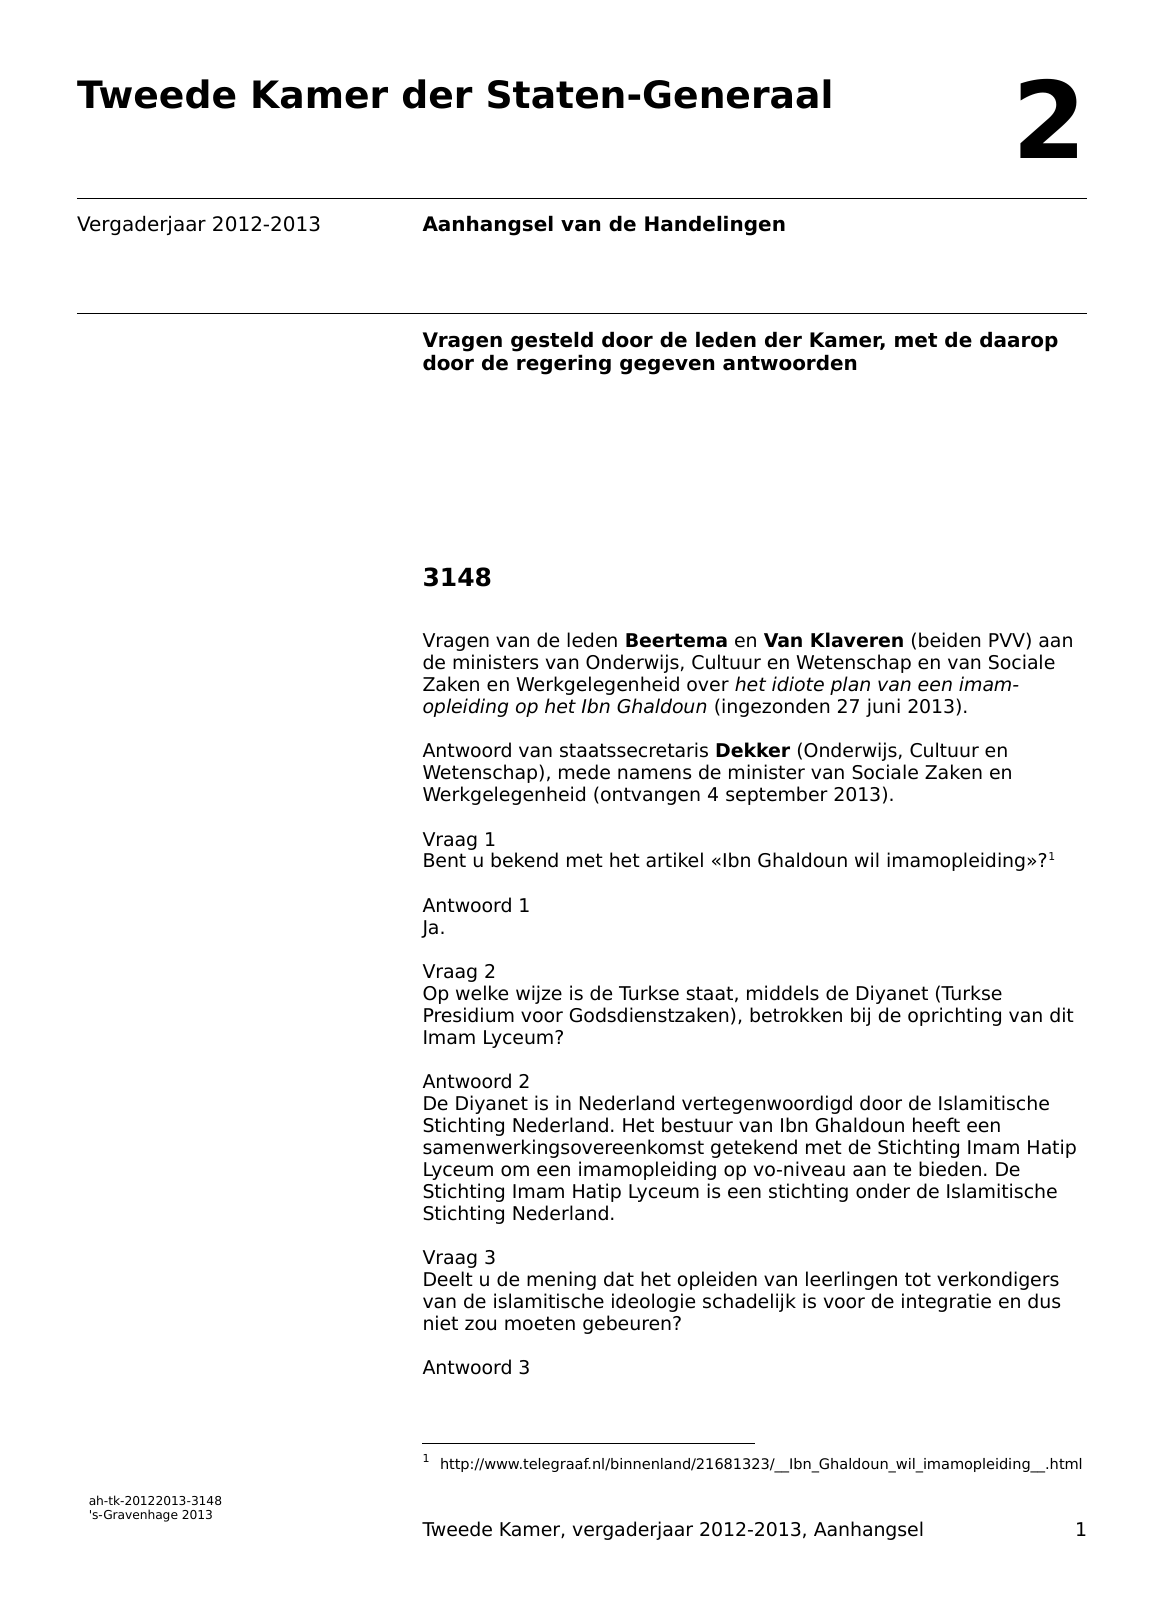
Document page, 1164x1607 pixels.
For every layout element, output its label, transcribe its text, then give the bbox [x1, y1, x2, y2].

table_cell [77, 314, 422, 375]
table_cell Aanhangsel van de Handelingen [422, 199, 1087, 313]
text Antwoord van staatssecretaris Dekker (Onderwijs, Cultuur en Wetenschap), mede namens de minister van Sociale Zaken en Werkgelegenheid (ontvangen 4 september 2013). [422, 740, 1087, 806]
text Vraag 1 [422, 828, 1087, 850]
text Bent u bekend met het artikel «Ibn Ghaldoun wil imamopleiding»? [422, 850, 1087, 872]
text Antwoord 3 [422, 1357, 1087, 1379]
text 's-Gravenhage 2013 [88, 1508, 323, 1522]
text De Diyanet is in Nederland vertegenwoordigd door de Islamitische Stichting Nederland. Het bestuur van Ibn Ghaldoun heeft een samenwerkingsovereenkomst getekend met de Stichting Imam Hatip Lyceum om een imamopleiding op vo-niveau aan te bieden. De Stichting Imam Hatip Lyceum is een stichting onder de Islamitische Stichting Nederland. [422, 1093, 1087, 1225]
table_header Tweede Kamer der Staten-Generaal [77, 59, 886, 198]
text ah-tk-20122013-3148 [88, 1494, 323, 1508]
text Vragen van de leden Beertema en Van Klaveren (beiden PVV) aan de ministers van Onderwijs, Cultuur en Wetenschap en van Sociale Zaken en Werkgelegenheid over het idiote plan van een imam-opleiding op het Ibn Ghaldoun (ingezonden 27 juni 2013). [422, 630, 1087, 718]
text 3148 [422, 563, 1087, 592]
table_cell Vragen gesteld door de leden der Kamer, met de daarop door de regering gegeven antwoorden [422, 314, 1087, 375]
text Antwoord 2 [422, 1071, 1087, 1093]
text Antwoord 1 [422, 894, 1087, 917]
text Deelt u de mening dat het opleiden van leerlingen tot verkondigers van de islamitische ideologie schadelijk is voor de integratie en dus niet zou moeten gebeuren? [422, 1269, 1087, 1335]
text http://www.telegraaf.nl/binnenland/21681323/__Ibn_Ghaldoun_wil_imamopleiding__.html [422, 1452, 1087, 1474]
text Vraag 2 [422, 961, 1087, 983]
table_header 2 [886, 59, 1087, 198]
text Ja. [422, 917, 1087, 938]
table_cell Vergaderjaar 2012-2013 [77, 199, 422, 313]
text Vraag 3 [422, 1247, 1087, 1269]
text Op welke wijze is de Turkse staat, middels de Diyanet (Turkse Presidium voor Godsdienstzaken), betrokken bij de oprichting van dit Imam Lyceum? [422, 983, 1087, 1049]
